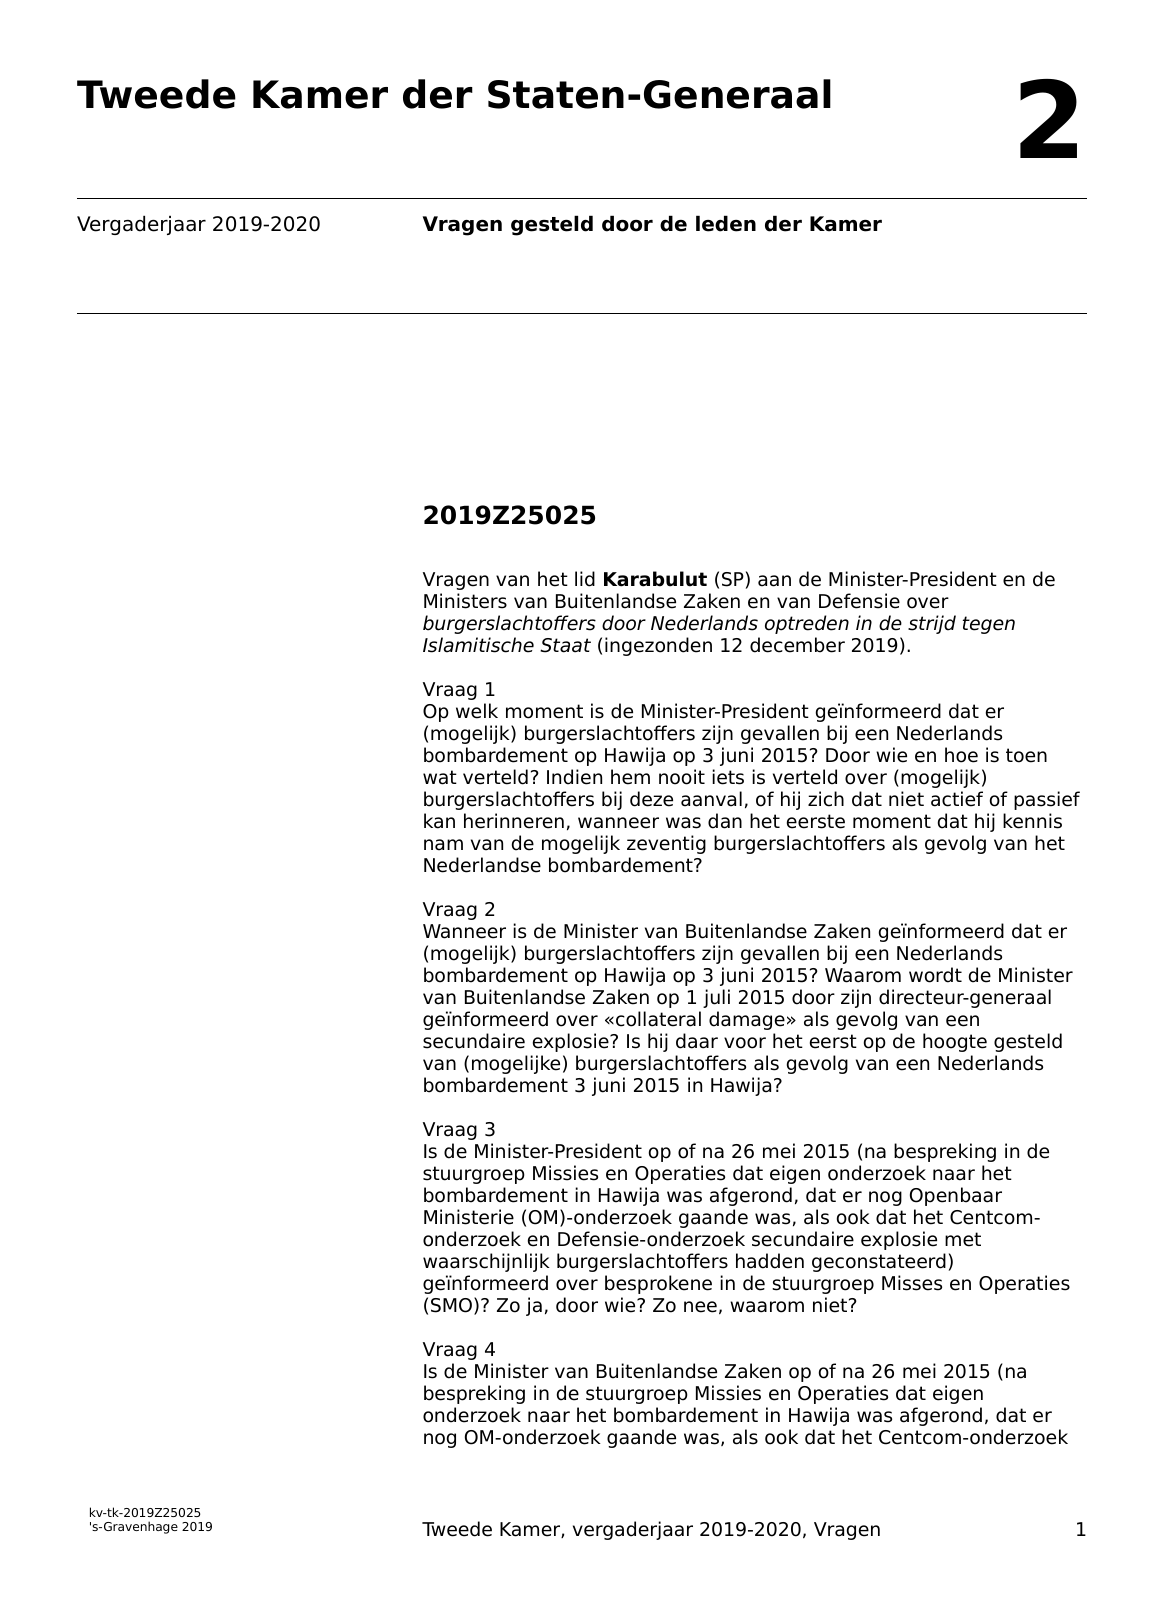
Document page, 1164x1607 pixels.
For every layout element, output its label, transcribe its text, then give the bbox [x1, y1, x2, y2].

text Vraag 3 [422, 1119, 1087, 1141]
table_cell Vergaderjaar 2019-2020 [77, 199, 422, 313]
table_header 2 [886, 59, 1087, 198]
text Is de Minister van Buitenlandse Zaken op of na 26 mei 2015 (na bespreking in de stuurgroep Missies en Operaties dat eigen onderzoek naar het bombardement in Hawija was afgerond, dat er nog OM-onderzoek gaande was, als ook dat het Centcom-onderzoek [422, 1361, 1087, 1449]
text Vraag 2 [422, 899, 1087, 921]
table_header Tweede Kamer der Staten-Generaal [77, 59, 886, 198]
table_cell Vragen gesteld door de leden der Kamer [422, 199, 1087, 313]
text Vraag 4 [422, 1339, 1087, 1361]
text Op welk moment is de Minister-President geïnformeerd dat er (mogelijk) burgerslachtoffers zijn gevallen bij een Nederlands bombardement op Hawija op 3 juni 2015? Door wie en hoe is toen wat verteld? Indien hem nooit iets is verteld over (mogelijk) burgerslachtoffers bij deze aanval, of hij zich dat niet actief of passief kan herinneren, wanneer was dan het eerste moment dat hij kennis nam van de mogelijk zeventig burgerslachtoffers als gevolg van het Nederlandse bombardement? [422, 701, 1087, 877]
text Wanneer is de Minister van Buitenlandse Zaken geïnformeerd dat er (mogelijk) burgerslachtoffers zijn gevallen bij een Nederlands bombardement op Hawija op 3 juni 2015? Waarom wordt de Minister van Buitenlandse Zaken op 1 juli 2015 door zijn directeur-generaal geïnformeerd over «collateral damage» als gevolg van een secundaire explosie? Is hij daar voor het eerst op de hoogte gesteld van (mogelijke) burgerslachtoffers als gevolg van een Nederlands bombardement 3 juni 2015 in Hawija? [422, 921, 1087, 1097]
text 2019Z25025 [422, 501, 1087, 531]
text Is de Minister-President op of na 26 mei 2015 (na bespreking in de stuurgroep Missies en Operaties dat eigen onderzoek naar het bombardement in Hawija was afgerond, dat er nog Openbaar Ministerie (OM)-onderzoek gaande was, als ook dat het Centcom-onderzoek en Defensie-onderzoek secundaire explosie met waarschijnlijk burgerslachtoffers hadden geconstateerd) geïnformeerd over besprokene in de stuurgroep Misses en Operaties (SMO)? Zo ja, door wie? Zo nee, waarom niet? [422, 1141, 1087, 1317]
text 's-Gravenhage 2019 [88, 1520, 323, 1534]
text kv-tk-2019Z25025 [88, 1506, 323, 1520]
text Vragen van het lid Karabulut (SP) aan de Minister-President en de Ministers van Buitenlandse Zaken en van Defensie over burgerslachtoffers door Nederlands optreden in de strijd tegen Islamitische Staat (ingezonden 12 december 2019). [422, 569, 1087, 657]
text Vraag 1 [422, 679, 1087, 701]
